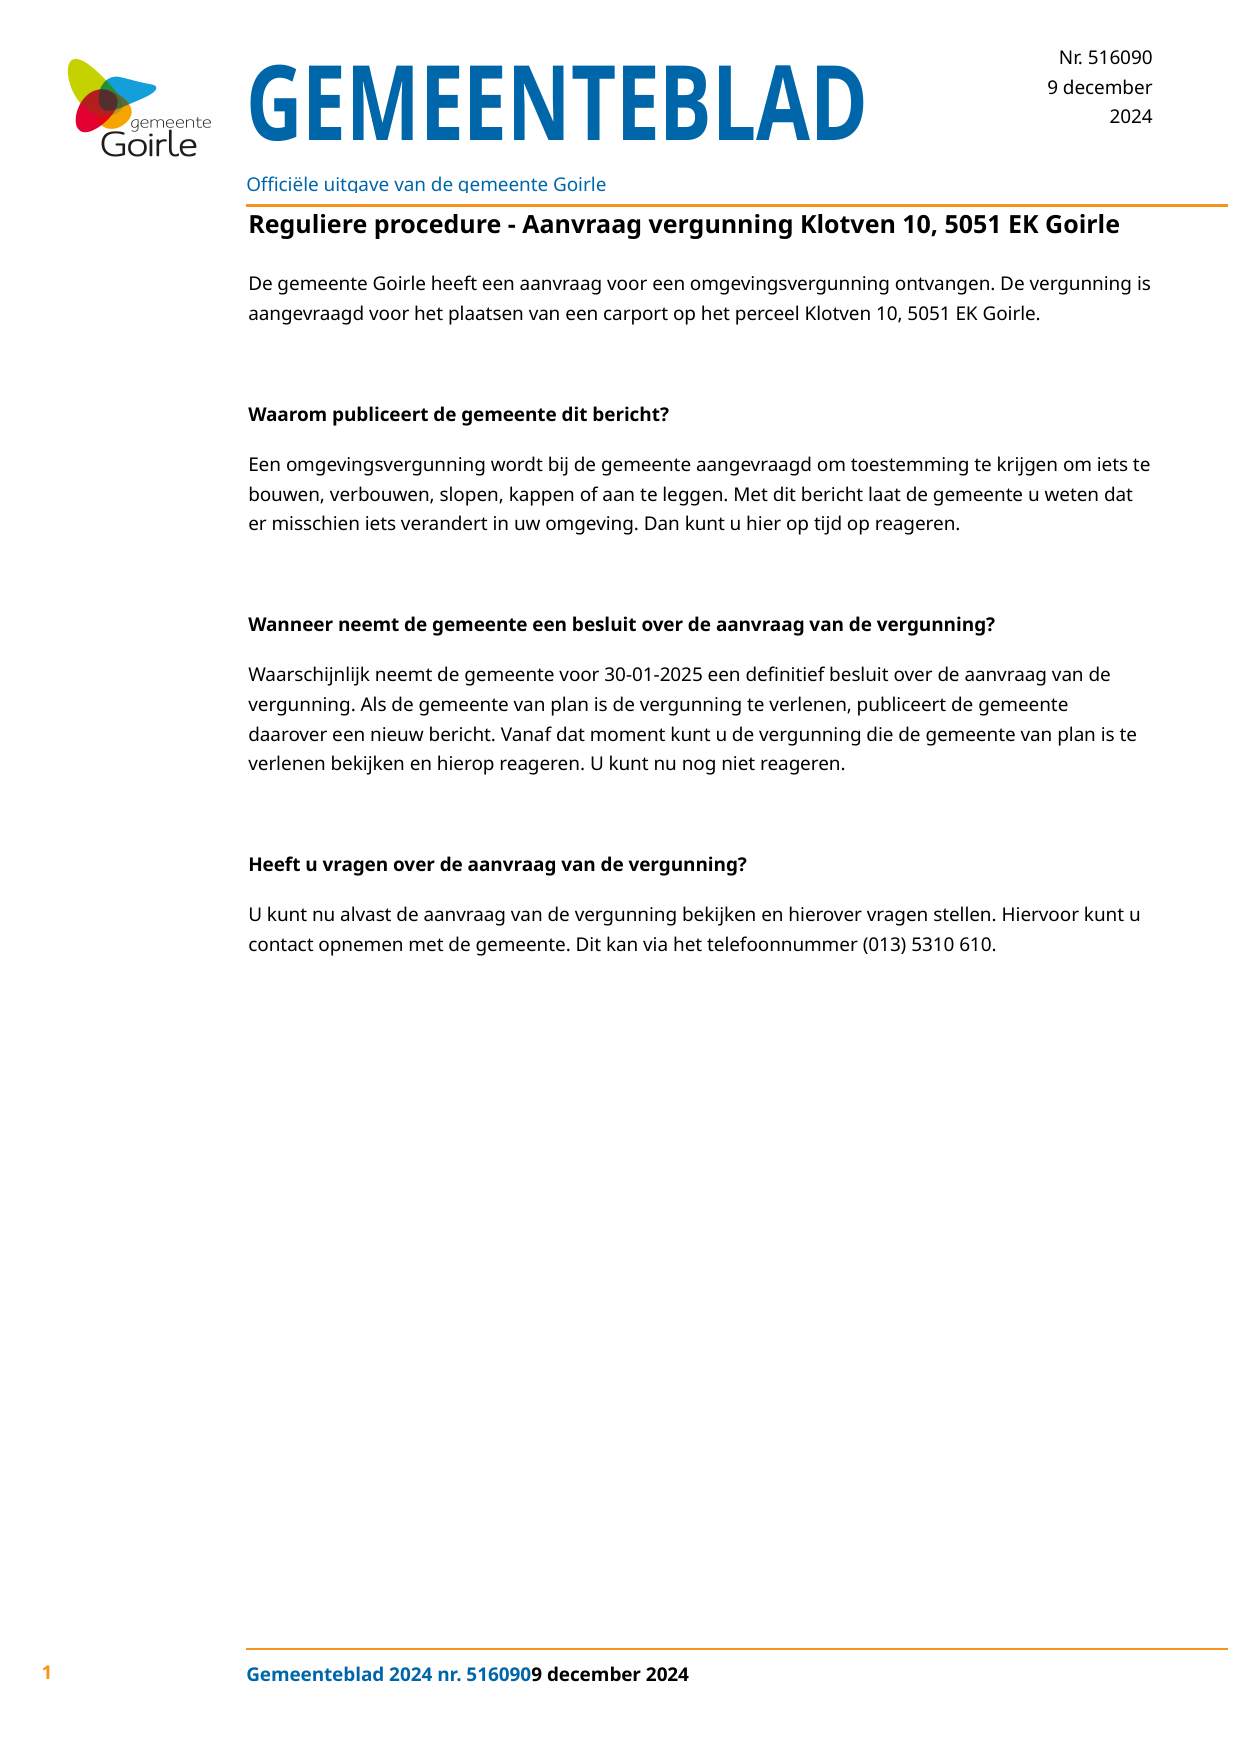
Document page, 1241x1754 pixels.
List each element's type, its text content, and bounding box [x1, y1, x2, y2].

text Wanneer neemt de gemeente een besluit over de aanvraag van de vergunning? [248, 611, 1152, 637]
text Waarom publiceert de gemeente dit bericht? [248, 401, 1152, 426]
text De gemeente Goirle heeft een aanvraag voor een omgevingsvergunning ontvangen. De vergunning is aangevraagd voor het plaatsen van een carport op het perceel Klotven 10, 5051 EK Goirle. [248, 270, 1152, 326]
text Reguliere procedure - Aanvraag vergunning Klotven 10, 5051 EK Goirle [248, 207, 1152, 241]
picture [41, 47, 231, 172]
text Een omgevingsvergunning wordt bij de gemeente aangevraagd om toestemming te krijgen om iets te bouwen, verbouwen, slopen, kappen of aan te leggen. Met dit bericht laat de gemeente u weten dat er misschien iets verandert in uw omgeving. Dan kunt u hier op tijd op reageren. [248, 451, 1152, 536]
text U kunt nu alvast de aanvraag van de vergunning bekijken en hierover vragen stellen. Hiervoor kunt u contact opnemen met de gemeente. Dit kan via het telefoonnummer (013) 5310 610. [248, 902, 1152, 957]
text Heeft u vragen over de aanvraag van de vergunning? [248, 851, 1152, 877]
text Waarschijnlijk neemt de gemeente voor 30-01-2025 een definitief besluit over de aanvraag van de vergunning. Als de gemeente van plan is de vergunning te verlenen, publiceert de gemeente daarover een nieuw bericht. Vanaf dat moment kunt u de vergunning die de gemeente van plan is te verlenen bekijken en hierop reageren. U kunt nu nog niet reageren. [248, 662, 1152, 776]
